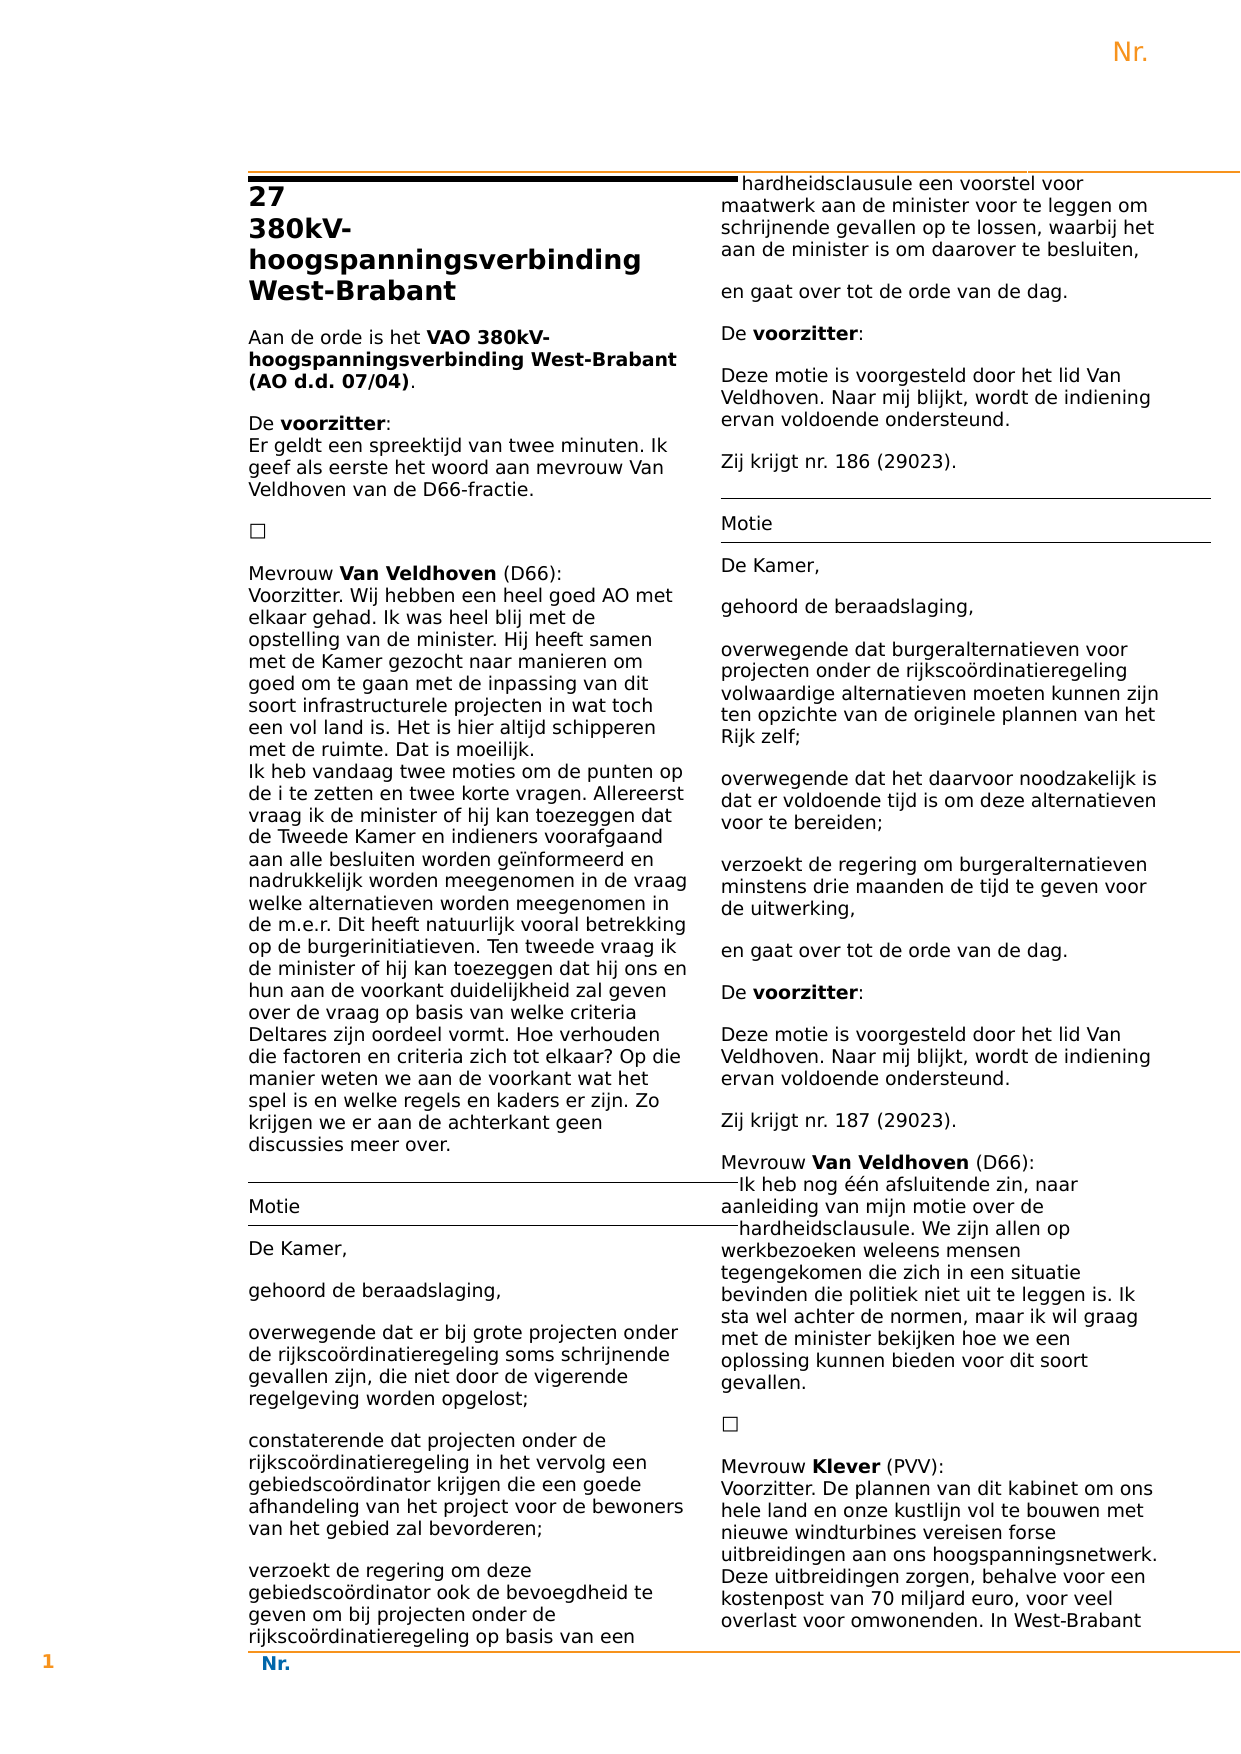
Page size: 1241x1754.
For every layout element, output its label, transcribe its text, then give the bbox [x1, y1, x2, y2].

text Motie [248, 1196, 691, 1218]
text Deze motie is voorgesteld door het lid Van Veldhoven. Naar mij blijkt, wordt de indiening ervan voldoende ondersteund. [721, 365, 1163, 431]
text Mevrouw Van Veldhoven (D66): [248, 563, 691, 585]
text gehoord de beraadslaging, [721, 596, 1163, 618]
text De voorzitter: [721, 323, 1163, 345]
text Ik heb vandaag twee moties om de punten op de i te zetten en twee korte vragen. Allereerst vraag ik de minister of hij kan toezeggen dat de Tweede Kamer en indieners voorafgaand aan alle besluiten worden geïnformeerd en nadrukkelijk worden meegenomen in de vraag welke alternatieven worden meegenomen in de m.e.r. Dit heeft natuurlijk vooral betrekking op de burgerinitiatieven. Ten tweede vraag ik de minister of hij kan toezeggen dat hij ons en hun aan de voorkant duidelijkheid zal geven over de vraag op basis van welke criteria Deltares zijn oordeel vormt. Hoe verhouden die factoren en criteria zich tot elkaar? Op die manier weten we aan de voorkant wat het spel is en welke regels en kaders er zijn. Zo krijgen we er aan de achterkant geen discussies meer over. [248, 761, 691, 1156]
text hardheidsclausule een voorstel voor maatwerk aan de minister voor te leggen om schrijnende gevallen op te lossen, waarbij het aan de minister is om daarover te besluiten, [721, 173, 1163, 261]
text Mevrouw Van Veldhoven (D66): [721, 1152, 1163, 1174]
text ⬜ [721, 1414, 1163, 1436]
text en gaat over tot de orde van de dag. [721, 940, 1163, 962]
title 27 380kV-hoogspanningsverbinding West-Brabant [248, 182, 691, 307]
text Er geldt een spreektijd van twee minuten. Ik geef als eerste het woord aan mevrouw Van Veldhoven van de D66-fractie. [248, 435, 691, 501]
text overwegende dat burgeralternatieven voor projecten onder de rijkscoördinatieregeling volwaardige alternatieven moeten kunnen zijn ten opzichte van de originele plannen van het Rijk zelf; [721, 638, 1163, 748]
text Deze motie is voorgesteld door het lid Van Veldhoven. Naar mij blijkt, wordt de indiening ervan voldoende ondersteund. [721, 1024, 1163, 1090]
text Ik heb nog één afsluitende zin, naar aanleiding van mijn motie over de hardheidsclausule. We zijn allen op werkbezoeken weleens mensen tegengekomen die zich in een situatie bevinden die politiek niet uit te leggen is. Ik sta wel achter de normen, maar ik wil graag met de minister bekijken hoe we een oplossing kunnen bieden voor dit soort gevallen. [721, 1174, 1163, 1394]
text Voorzitter. Wij hebben een heel goed AO met elkaar gehad. Ik was heel blij met de opstelling van de minister. Hij heeft samen met de Kamer gezocht naar manieren om goed om te gaan met de inpassing van dit soort infrastructurele projecten in wat toch een vol land is. Het is hier altijd schipperen met de ruimte. Dat is moeilijk. [248, 585, 691, 761]
text Voorzitter. De plannen van dit kabinet om ons hele land en onze kustlijn vol te bouwen met nieuwe windturbines vereisen forse uitbreidingen aan ons hoogspanningsnetwerk. Deze uitbreidingen zorgen, behalve voor een kostenpost van 70 miljard euro, voor veel overlast voor omwonenden. In West-Brabant [721, 1478, 1163, 1632]
text Aan de orde is het VAO 380kV-hoogspanningsverbinding West-Brabant (AO d.d. 07/04). [248, 327, 691, 393]
text en gaat over tot de orde van de dag. [721, 281, 1163, 303]
text verzoekt de regering om burgeralternatieven minstens drie maanden de tijd te geven voor de uitwerking, [721, 854, 1163, 920]
text verzoekt de regering om deze gebiedscoördinator ook de bevoegdheid te geven om bij projecten onder de rijkscoördinatieregeling op basis van een [248, 1560, 691, 1648]
text Motie [721, 512, 1163, 534]
text Mevrouw Klever (PVV): [721, 1456, 1163, 1478]
text De voorzitter: [248, 413, 691, 435]
text gehoord de beraadslaging, [248, 1280, 691, 1302]
text overwegende dat het daarvoor noodzakelijk is dat er voldoende tijd is om deze alternatieven voor te bereiden; [721, 768, 1163, 834]
text De Kamer, [248, 1238, 691, 1260]
text Zij krijgt nr. 186 (29023). [721, 451, 1163, 473]
text constaterende dat projecten onder de rijkscoördinatieregeling in het vervolg een gebiedscoördinator krijgen die een goede afhandeling van het project voor de bewoners van het gebied zal bevorderen; [248, 1430, 691, 1540]
text De Kamer, [721, 554, 1163, 576]
text Zij krijgt nr. 187 (29023). [721, 1110, 1163, 1132]
text ⬜ [248, 521, 691, 543]
text overwegende dat er bij grote projecten onder de rijkscoördinatieregeling soms schrijnende gevallen zijn, die niet door de vigerende regelgeving worden opgelost; [248, 1322, 691, 1410]
text De voorzitter: [721, 982, 1163, 1004]
